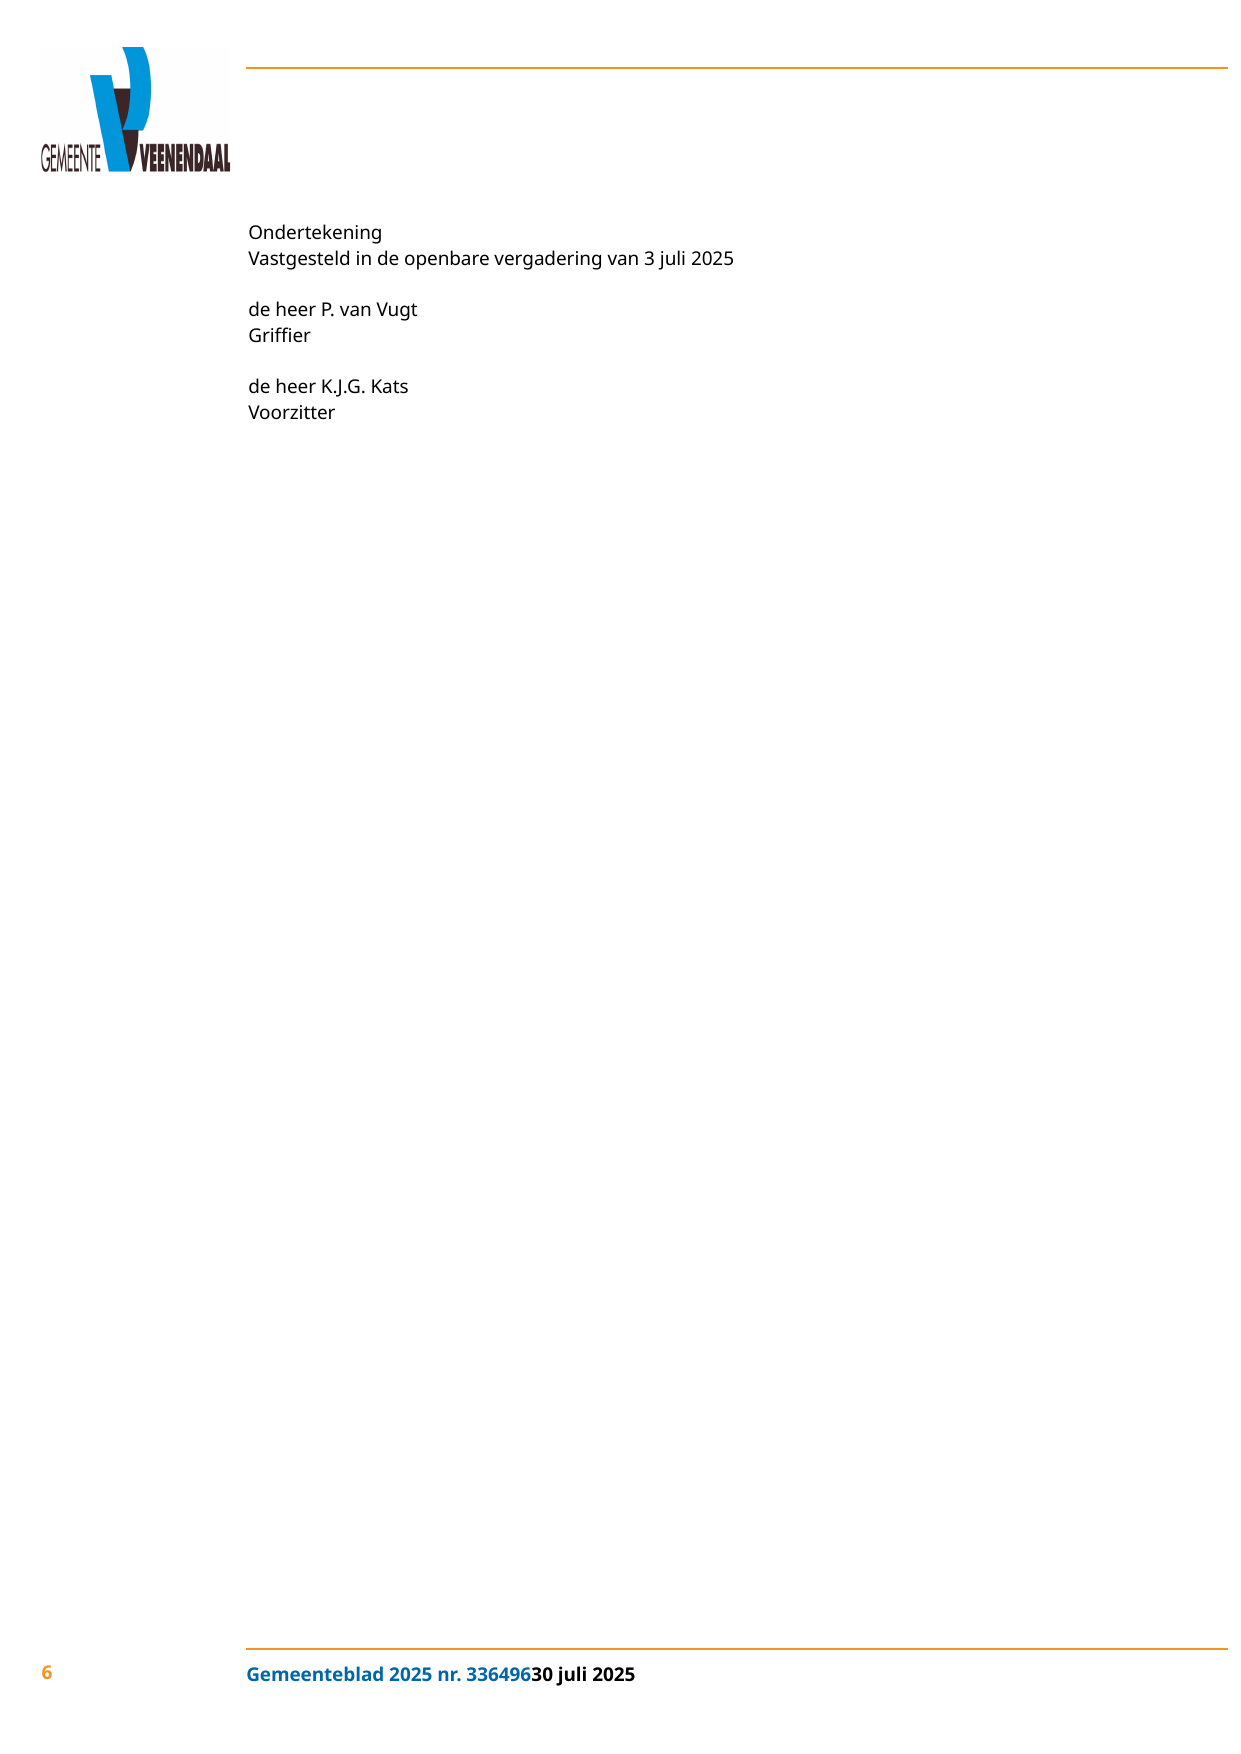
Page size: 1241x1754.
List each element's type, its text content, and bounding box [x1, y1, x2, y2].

picture [123, 47, 231, 172]
text Ondertekening [248, 219, 1152, 245]
text Vastgesteld in de openbare vergadering van 3 juli 2025 [248, 245, 1152, 271]
text de heer K.J.G. Kats [248, 374, 1152, 399]
text Voorzitter [248, 399, 1152, 425]
text de heer P. van Vugt [248, 296, 1152, 322]
text Griffier [248, 322, 1152, 348]
picture [41, 47, 130, 172]
